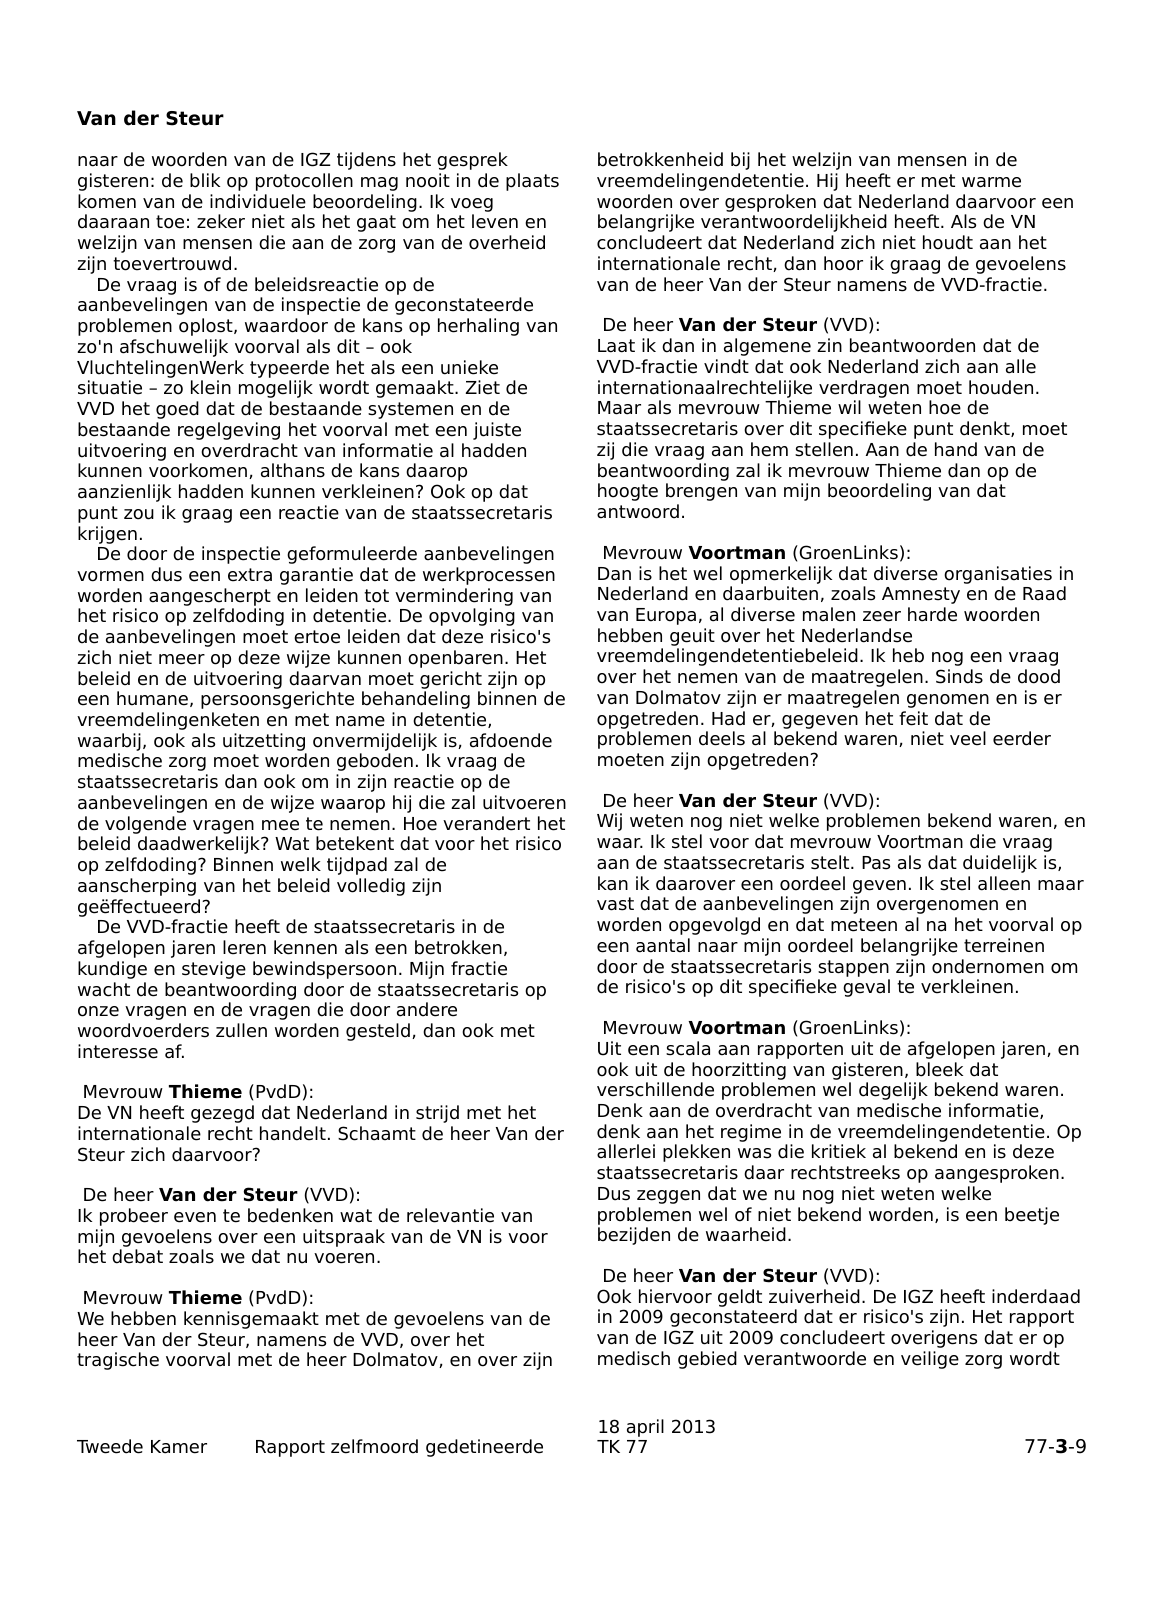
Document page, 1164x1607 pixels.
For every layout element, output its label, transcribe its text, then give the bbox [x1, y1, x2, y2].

text Mevrouw Voortman (GroenLinks): [596, 543, 1087, 563]
text De vraag is of de beleidsreactie op de aanbevelingen van de inspectie de geconstateerde problemen oplost, waardoor de kans op herhaling van zo'n afschuwelijk voorval als dit – ook VluchtelingenWerk typeerde het als een unieke situatie – zo klein mogelijk wordt gemaakt. Ziet de VVD het goed dat de bestaande systemen en de bestaande regelgeving het voorval met een juiste uitvoering en overdracht van informatie al hadden kunnen voorkomen, althans de kans daarop aanzienlijk hadden kunnen verkleinen? Ook op dat punt zou ik graag een reactie van de staatssecretaris krijgen. [77, 274, 567, 544]
text De heer Van der Steur (VVD): [596, 315, 1087, 336]
text De door de inspectie geformuleerde aanbevelingen vormen dus een extra garantie dat de werkprocessen worden aangescherpt en leiden tot vermindering van het risico op zelfdoding in detentie. De opvolging van de aanbevelingen moet ertoe leiden dat deze risico's zich niet meer op deze wijze kunnen openbaren. Het beleid en de uitvoering daarvan moet gericht zijn op een humane, persoonsgerichte behandeling binnen de vreemdelingenketen en met name in detentie, waarbij, ook als uitzetting onvermijdelijk is, afdoende medische zorg moet worden geboden. Ik vraag de staatssecretaris dan ook om in zijn reactie op de aanbevelingen en de wijze waarop hij die zal uitvoeren de volgende vragen mee te nemen. Hoe verandert het beleid daadwerkelijk? Wat betekent dat voor het risico op zelfdoding? Binnen welk tijdpad zal de aanscherping van het beleid volledig zijn geëffectueerd? [77, 544, 567, 917]
text Laat ik dan in algemene zin beantwoorden dat de VVD-fractie vindt dat ook Nederland zich aan alle internationaalrechtelijke verdragen moet houden. Maar als mevrouw Thieme wil weten hoe de staatssecretaris over dit specifieke punt denkt, moet zij die vraag aan hem stellen. Aan de hand van de beantwoording zal ik mevrouw Thieme dan op de hoogte brengen van mijn beoordeling van dat antwoord. [596, 336, 1087, 523]
text Wij weten nog niet welke problemen bekend waren, en waar. Ik stel voor dat mevrouw Voortman die vraag aan de staatssecretaris stelt. Pas als dat duidelijk is, kan ik daarover een oordeel geven. Ik stel alleen maar vast dat de aanbevelingen zijn overgenomen en worden opgevolgd en dat meteen al na het voorval op een aantal naar mijn oordeel belangrijke terreinen door de staatssecretaris stappen zijn ondernomen om de risico's op dit specifieke geval te verkleinen. [596, 811, 1087, 998]
text Mevrouw Voortman (GroenLinks): [596, 1018, 1087, 1039]
text De heer Van der Steur (VVD): [596, 1266, 1087, 1287]
text De heer Van der Steur (VVD): [77, 1185, 567, 1206]
text Uit een scala aan rapporten uit de afgelopen jaren, en ook uit de hoorzitting van gisteren, bleek dat verschillende problemen wel degelijk bekend waren. Denk aan de overdracht van medische informatie, denk aan het regime in de vreemdelingendetentie. Op allerlei plekken was die kritiek al bekend en is deze staatssecretaris daar rechtstreeks op aangesproken. Dus zeggen dat we nu nog niet weten welke problemen wel of niet bekend worden, is een beetje bezijden de waarheid. [596, 1039, 1087, 1246]
text Dan is het wel opmerkelijk dat diverse organisaties in Nederland en daarbuiten, zoals Amnesty en de Raad van Europa, al diverse malen zeer harde woorden hebben geuit over het Nederlandse vreemdelingendetentiebeleid. Ik heb nog een vraag over het nemen van de maatregelen. Sinds de dood van Dolmatov zijn er maatregelen genomen en is er opgetreden. Had er, gegeven het feit dat de problemen deels al bekend waren, niet veel eerder moeten zijn opgetreden? [596, 563, 1087, 771]
text Ik probeer even te bedenken wat de relevantie van mijn gevoelens over een uitspraak van de VN is voor het debat zoals we dat nu voeren. [77, 1206, 567, 1268]
text betrokkenheid bij het welzijn van mensen in de vreemdelingendetentie. Hij heeft er met warme woorden over gesproken dat Nederland daarvoor een belangrijke verantwoordelijkheid heeft. Als de VN concludeert dat Nederland zich niet houdt aan het internationale recht, dan hoor ik graag de gevoelens van de heer Van der Steur namens de VVD-fractie. [596, 150, 1087, 295]
text Mevrouw Thieme (PvdD): [77, 1082, 567, 1103]
text Mevrouw Thieme (PvdD): [77, 1288, 567, 1309]
text Ook hiervoor geldt zuiverheid. De IGZ heeft inderdaad in 2009 geconstateerd dat er risico's zijn. Het rapport van de IGZ uit 2009 concludeert overigens dat er op medisch gebied verantwoorde en veilige zorg wordt [596, 1287, 1087, 1369]
text De VVD-fractie heeft de staatssecretaris in de afgelopen jaren leren kennen als een betrokken, kundige en stevige bewindspersoon. Mijn fractie wacht de beantwoording door de staatssecretaris op onze vragen en de vragen die door andere woordvoerders zullen worden gesteld, dan ook met interesse af. [77, 917, 567, 1062]
text We hebben kennisgemaakt met de gevoelens van de heer Van der Steur, namens de VVD, over het tragische voorval met de heer Dolmatov, en over zijn [77, 1309, 567, 1371]
text De VN heeft gezegd dat Nederland in strijd met het internationale recht handelt. Schaamt de heer Van der Steur zich daarvoor? [77, 1103, 567, 1165]
text naar de woorden van de IGZ tijdens het gesprek gisteren: de blik op protocollen mag nooit in de plaats komen van de individuele beoordeling. Ik voeg daaraan toe: zeker niet als het gaat om het leven en welzijn van mensen die aan de zorg van de overheid zijn toevertrouwd. [77, 150, 567, 274]
text De heer Van der Steur (VVD): [596, 791, 1087, 811]
